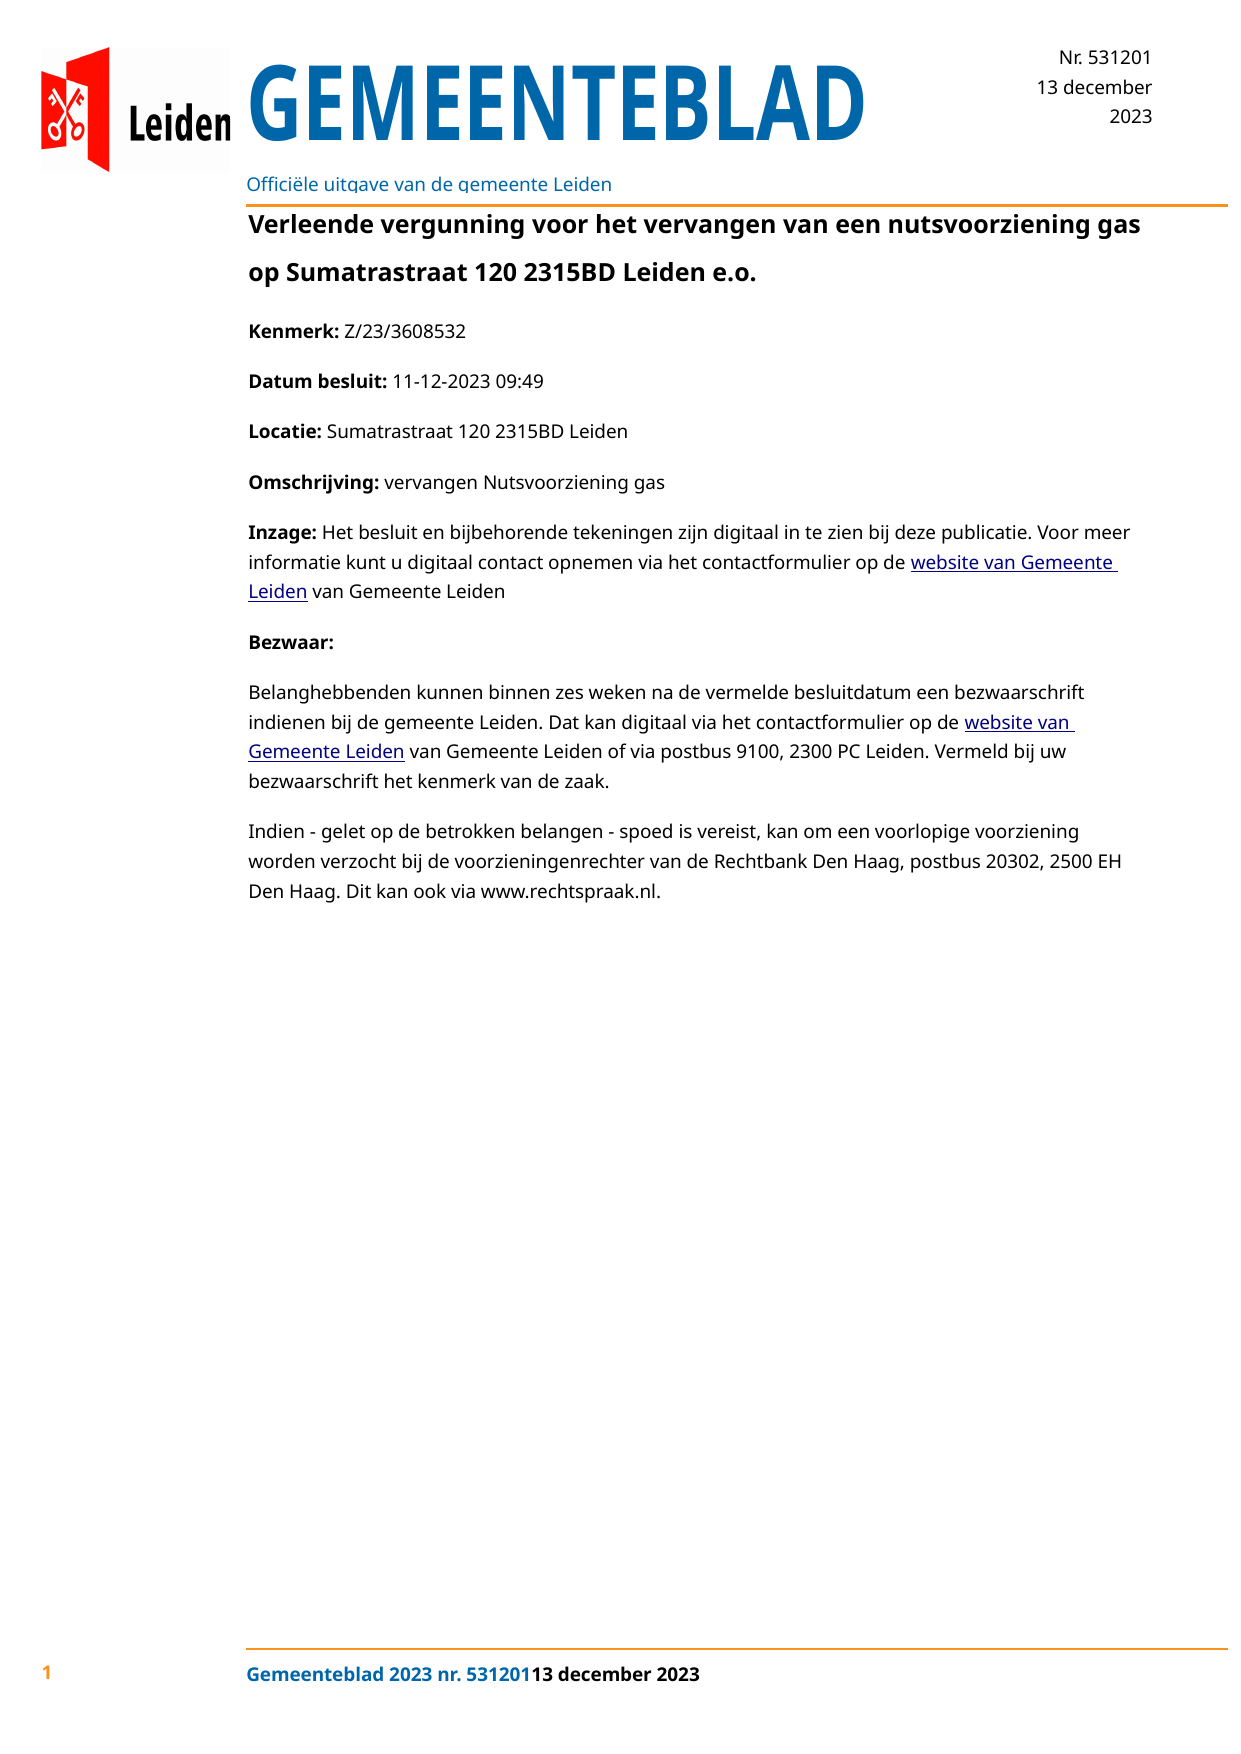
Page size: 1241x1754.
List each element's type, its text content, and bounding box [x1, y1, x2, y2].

text Kenmerk: Z/23/3608532 [248, 318, 1152, 344]
text Bezwaar: [248, 629, 1152, 655]
text Locatie: Sumatrastraat 120 2315BD Leiden [248, 419, 1152, 444]
text Indien - gelet op de betrokken belangen - spoed is vereist, kan om een voorlopige voorziening worden verzocht bij de voorzieningenrechter van de Rechtbank Den Haag, postbus 20302, 2500 EH Den Haag. Dit kan ook via www.rechtspraak.nl. [248, 819, 1152, 904]
text Inzage: Het besluit en bijbehorende tekeningen zijn digitaal in te zien bij deze publicatie. Voor meer informatie kunt u digitaal contact opnemen via het contactformulier op de website van Gemeente Leiden van Gemeente Leiden [248, 519, 1152, 604]
text Verleende vergunning voor het vervangen van een nutsvoorziening gas op Sumatrastraat 120 2315BD Leiden e.o. [248, 207, 1152, 288]
text Belanghebbenden kunnen binnen zes weken na de vermelde besluitdatum een bezwaarschrift indienen bij de gemeente Leiden. Dat kan digitaal via het contactformulier op de website van Gemeente Leiden van Gemeente Leiden of via postbus 9100, 2300 PC Leiden. Vermeld bij uw bezwaarschrift het kenmerk van de zaak. [248, 679, 1152, 794]
text Datum besluit: 11-12-2023 09:49 [248, 368, 1152, 394]
text Omschrijving: vervangen Nutsvoorziening gas [248, 469, 1152, 495]
picture [41, 47, 231, 172]
